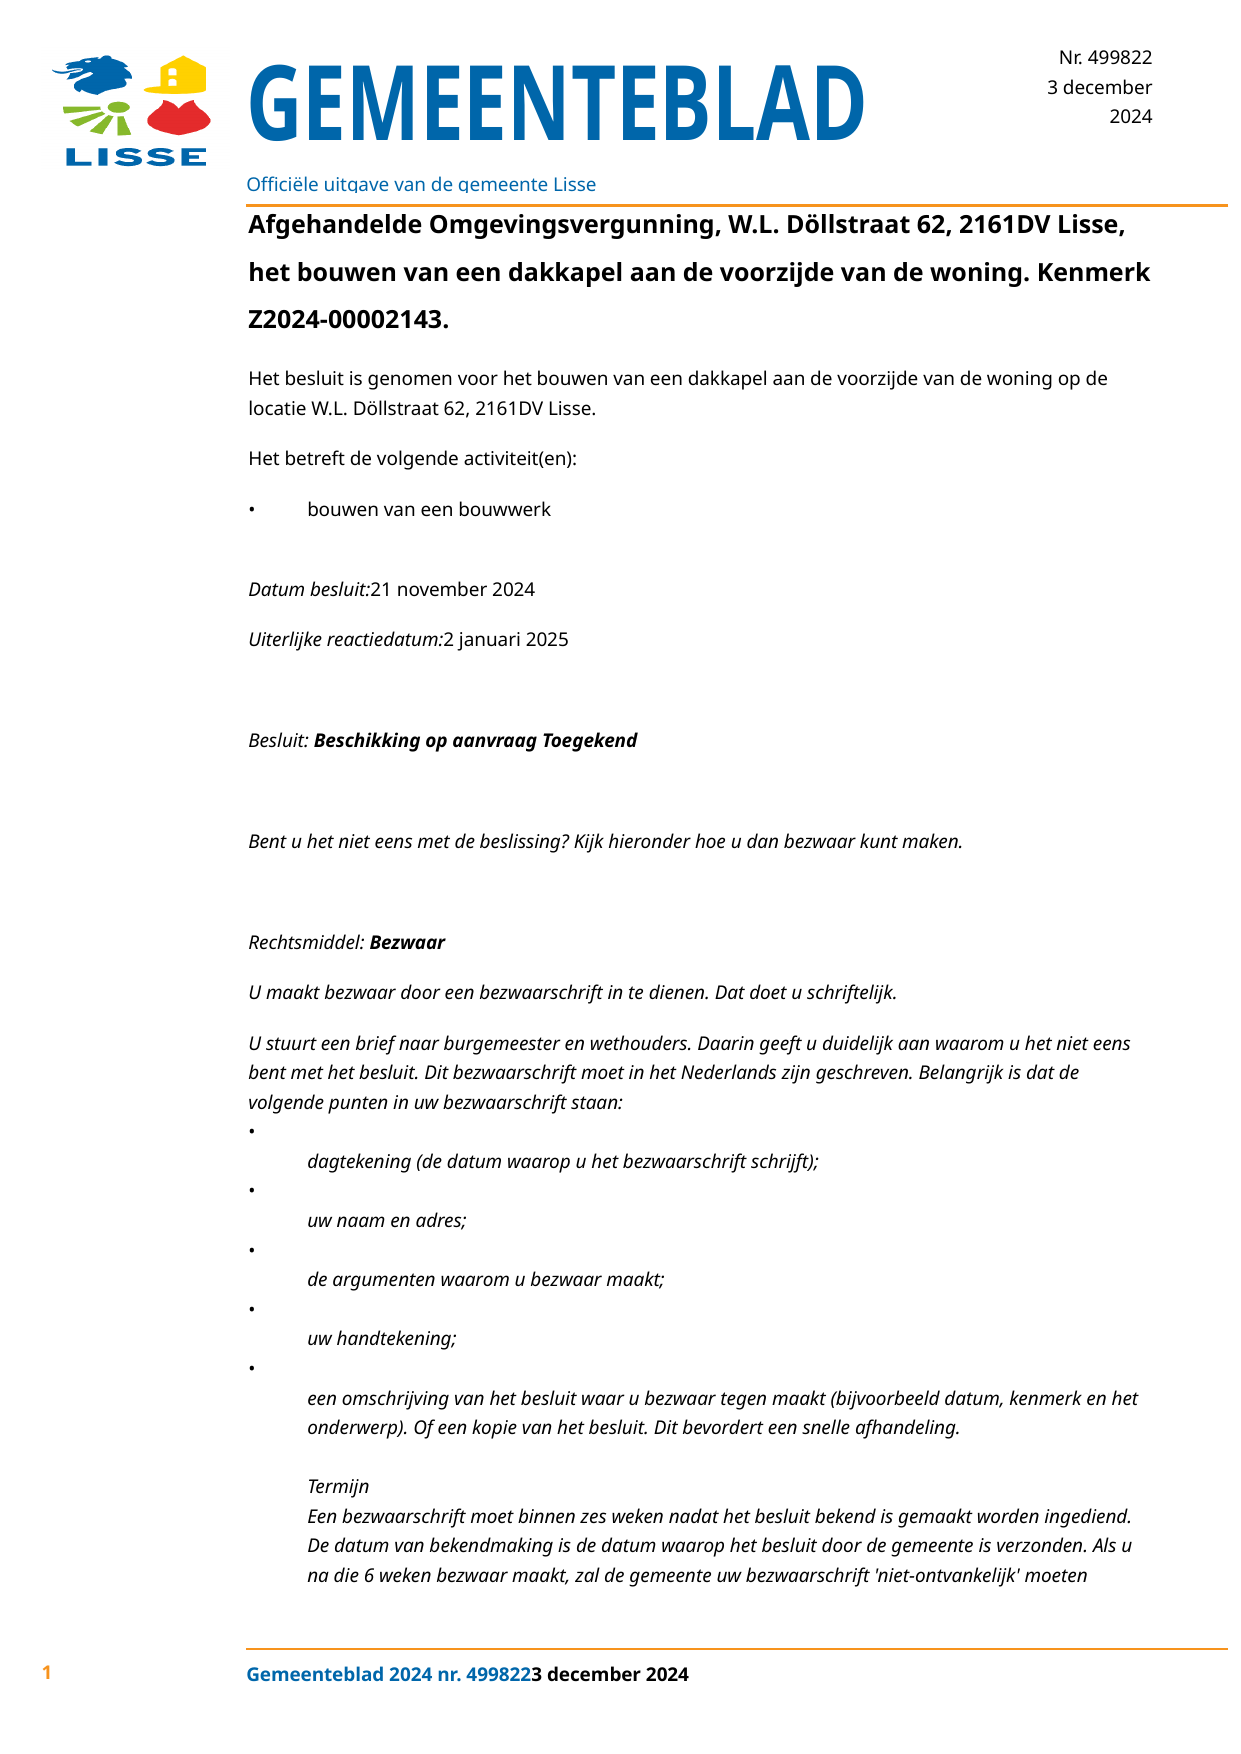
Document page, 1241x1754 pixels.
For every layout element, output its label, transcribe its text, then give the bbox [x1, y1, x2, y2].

picture [41, 47, 231, 172]
text Het besluit is genomen voor het bouwen van een dakkapel aan de voorzijde van de woning op de locatie W.L. Döllstraat 62, 2161DV Lisse. [248, 366, 1152, 421]
text U stuurt een brief naar burgemeester en wethouders. Daarin geeft u duidelijk aan waarom u het niet eens bent met het besluit. Dit bezwaarschrift moet in het Nederlands zijn geschreven. Belangrijk is dat de volgende punten in uw bezwaarschrift staan: [248, 1030, 1152, 1114]
text Datum besluit:21 november 2024 [248, 576, 1152, 602]
text U maakt bezwaar door een bezwaarschrift in te dienen. Dat doet u schriftelijk. [248, 979, 1152, 1005]
text Bent u het niet eens met de beslissing? Kijk hieronder hoe u dan bezwaar kunt maken. [248, 828, 1152, 854]
text Rechtsmiddel: Bezwaar [248, 929, 1152, 954]
list bouwen van een bouwwerk [248, 496, 1152, 522]
text Afgehandelde Omgevingsvergunning, W.L. Döllstraat 62, 2161DV Lisse, het bouwen van een dakkapel aan de voorzijde van de woning. Kenmerk Z2024-00002143. [248, 207, 1152, 336]
text Het betreft de volgende activiteit(en): [248, 446, 1152, 471]
list dagtekening (de datum waarop u het bezwaarschrift schrijft); [248, 1148, 1152, 1174]
text Besluit: Beschikking op aanvraag Toegekend [248, 727, 1152, 753]
list de argumenten waarom u bezwaar maakt; [248, 1266, 1152, 1292]
list uw handtekening; [248, 1326, 1152, 1351]
list een omschrijving van het besluit waar u bezwaar tegen maakt (bijvoorbeeld datum, kenmerk en het onderwerp). Of een kopie van het besluit. Dit bevordert een snelle afhandeling. [248, 1385, 1152, 1440]
list Een bezwaarschrift moet binnen zes weken nadat het besluit bekend is gemaakt worden ingediend. De datum van bekendmaking is de datum waarop het besluit door de gemeente is verzonden. Als u na die 6 weken bezwaar maakt, zal de gemeente uw bezwaarschrift 'niet-ontvankelijk' moeten [248, 1503, 1152, 1588]
list Termijn [248, 1473, 1152, 1499]
text Uiterlijke reactiedatum:2 januari 2025 [248, 626, 1152, 652]
list uw naam en adres; [248, 1207, 1152, 1233]
